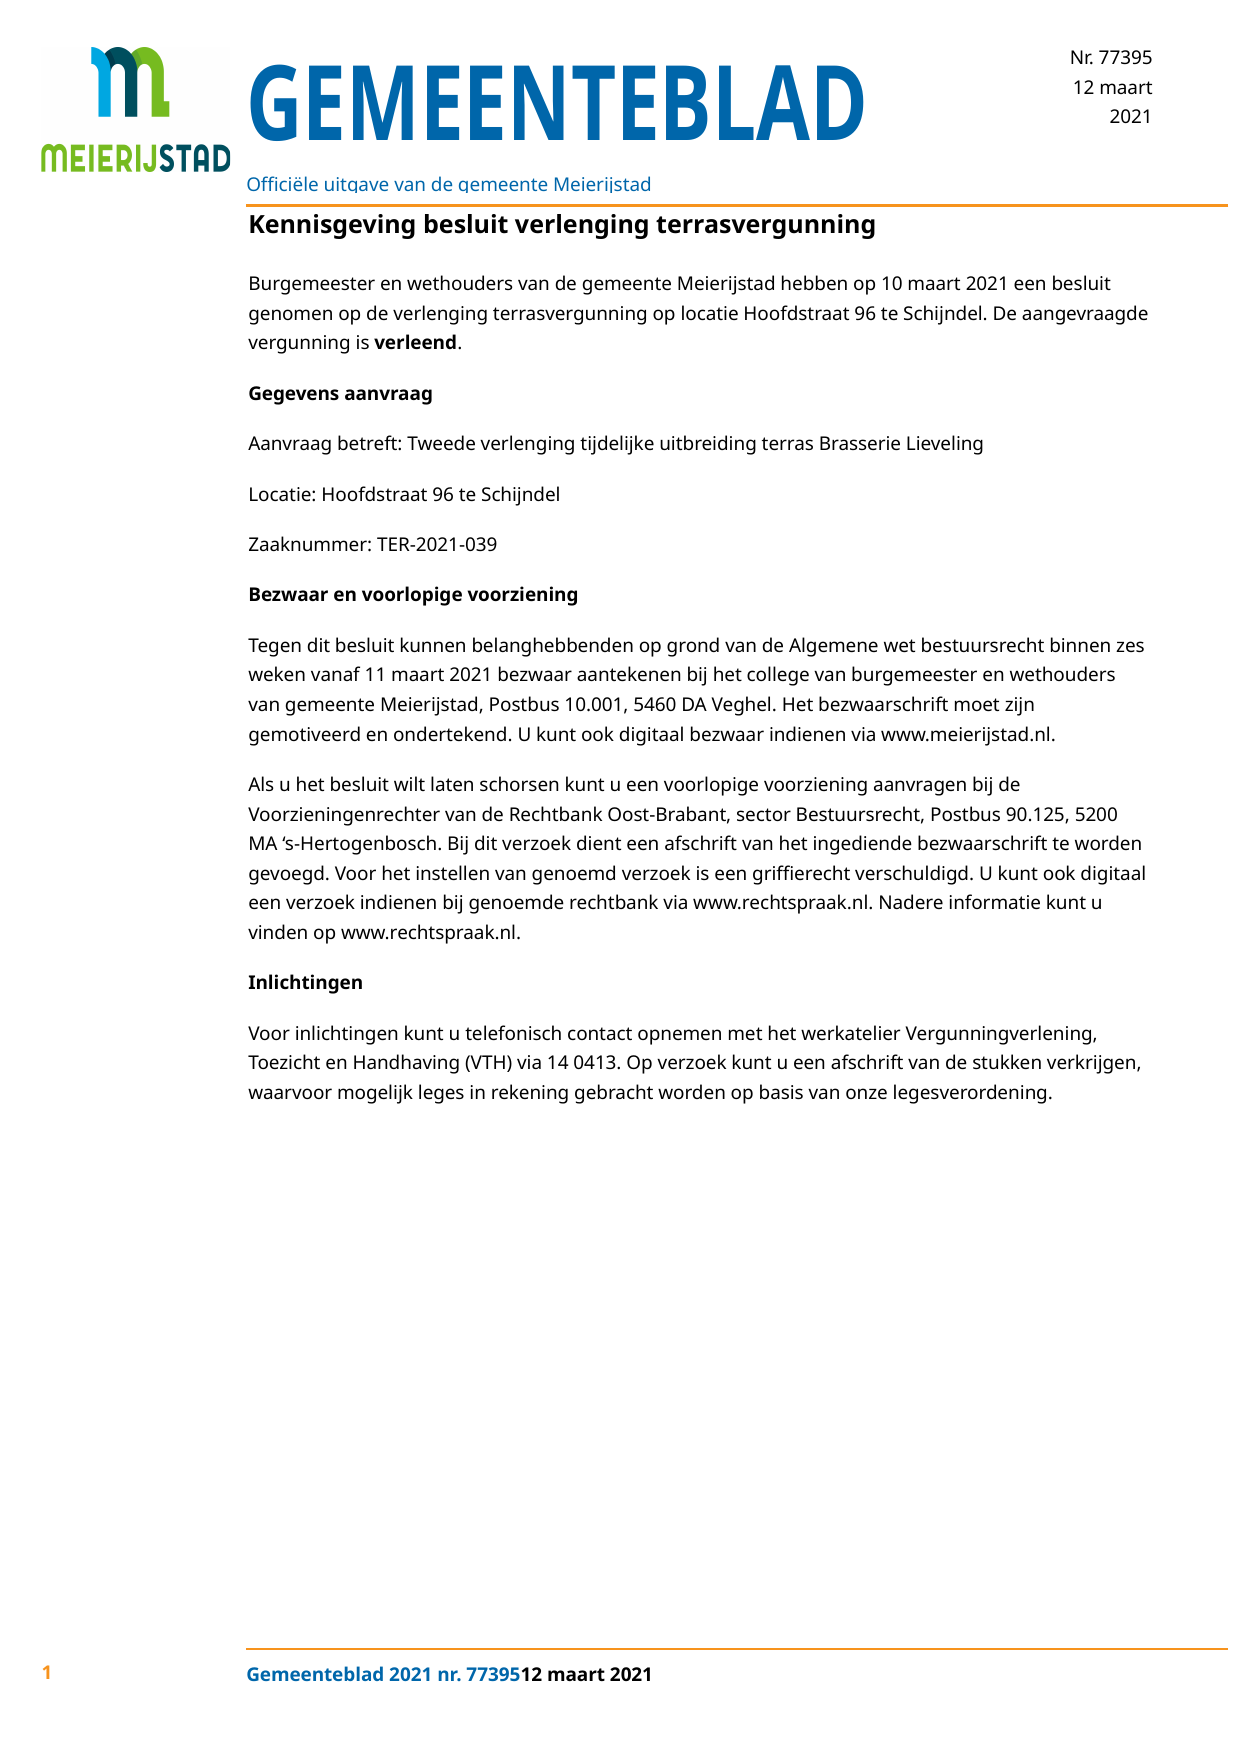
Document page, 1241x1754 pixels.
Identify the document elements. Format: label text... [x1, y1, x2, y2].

text Kennisgeving besluit verlenging terrasvergunning [248, 207, 1152, 241]
text Bezwaar en voorlopige voorziening [248, 582, 1152, 607]
text Locatie: Hoofdstraat 96 te Schijndel [248, 481, 1152, 506]
text Voor inlichtingen kunt u telefonisch contact opnemen met het werkatelier Vergunningverlening, Toezicht en Handhaving (VTH) via 14 0413. Op verzoek kunt u een afschrift van de stukken verkrijgen, waarvoor mogelijk leges in rekening gebracht worden op basis van onze legesverordening. [248, 1020, 1152, 1105]
text Burgemeester en wethouders van de gemeente Meierijstad hebben op 10 maart 2021 een besluit genomen op de verlenging terrasvergunning op locatie Hoofdstraat 96 te Schijndel. De aangevraagde vergunning is verleend. [248, 270, 1152, 355]
text Zaaknummer: TER-2021-039 [248, 531, 1152, 557]
picture [41, 47, 231, 172]
text Als u het besluit wilt laten schorsen kunt u een voorlopige voorziening aanvragen bij de Voorzieningenrechter van de Rechtbank Oost-Brabant, sector Bestuursrecht, Postbus 90.125, 5200 MA ‘s-Hertogenbosch. Bij dit verzoek dient een afschrift van het ingediende bezwaarschrift te worden gevoegd. Voor het instellen van genoemd verzoek is een griffierecht verschuldigd. U kunt ook digitaal een verzoek indienen bij genoemde rechtbank via www.rechtspraak.nl. Nadere informatie kunt u vinden op www.rechtspraak.nl. [248, 771, 1152, 945]
text Gegevens aanvraag [248, 380, 1152, 406]
text Aanvraag betreft: Tweede verlenging tijdelijke uitbreiding terras Brasserie Lieveling [248, 430, 1152, 456]
text Tegen dit besluit kunnen belanghebbenden op grond van de Algemene wet bestuursrecht binnen zes weken vanaf 11 maart 2021 bezwaar aantekenen bij het college van burgemeester en wethouders van gemeente Meierijstad, Postbus 10.001, 5460 DA Veghel. Het bezwaarschrift moet zijn gemotiveerd en ondertekend. U kunt ook digitaal bezwaar indienen via www.meierijstad.nl. [248, 632, 1152, 746]
text Inlichtingen [248, 969, 1152, 995]
